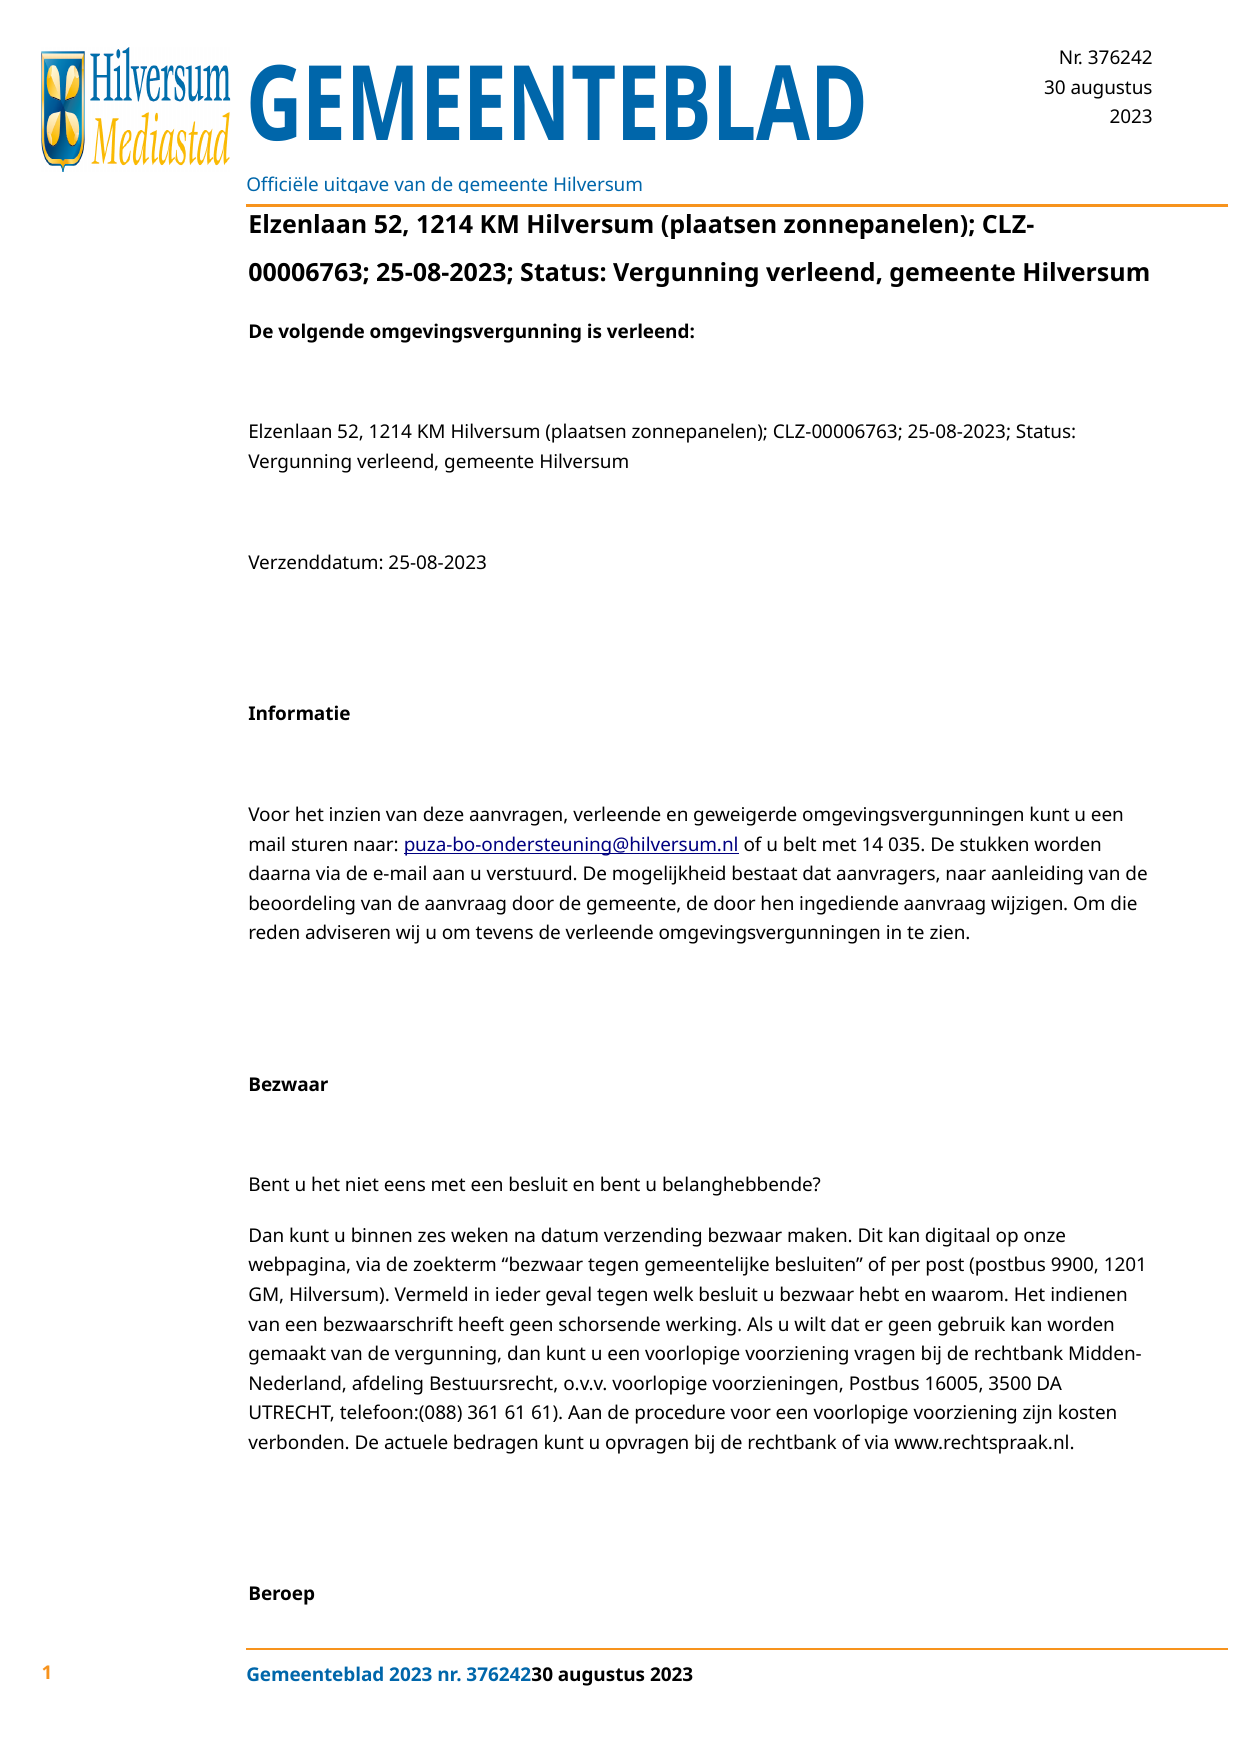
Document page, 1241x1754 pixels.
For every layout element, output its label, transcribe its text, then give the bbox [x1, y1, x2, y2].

text Beroep [248, 1580, 1152, 1606]
text Dan kunt u binnen zes weken na datum verzending bezwaar maken. Dit kan digitaal op onze webpagina, via de zoekterm “bezwaar tegen gemeentelijke besluiten” of per post (postbus 9900, 1201 GM, Hilversum). Vermeld in ieder geval tegen welk besluit u bezwaar hebt en waarom. Het indienen van een bezwaarschrift heeft geen schorsende werking. Als u wilt dat er geen gebruik kan worden gemaakt van de vergunning, dan kunt u een voorlopige voorziening vragen bij de rechtbank Midden-Nederland, afdeling Bestuursrecht, o.v.v. voorlopige voorzieningen, Postbus 16005, 3500 DA UTRECHT, telefoon:(088) 361 61 61). Aan de procedure voor een voorlopige voorziening zijn kosten verbonden. De actuele bedragen kunt u opvragen bij de rechtbank of via www.rechtspraak.nl. [248, 1222, 1152, 1455]
text Bezwaar [248, 1071, 1152, 1097]
text Voor het inzien van deze aanvragen, verleende en geweigerde omgevingsvergunningen kunt u een mail sturen naar: puza-bo-ondersteuning@hilversum.nl of u belt met 14 035. De stukken worden daarna via de e-mail aan u verstuurd. De mogelijkheid bestaat dat aanvragers, naar aanleiding van de beoordeling van de aanvraag door de gemeente, de door hen ingediende aanvraag wijzigen. Om die reden adviseren wij u om tevens de verleende omgevingsvergunningen in te zien. [248, 801, 1152, 945]
text Verzenddatum: 25-08-2023 [248, 549, 1152, 575]
text De volgende omgevingsvergunning is verleend: [248, 318, 1152, 344]
text Elzenlaan 52, 1214 KM Hilversum (plaatsen zonnepanelen); CLZ-00006763; 25-08-2023; Status: Vergunning verleend, gemeente Hilversum [248, 419, 1152, 474]
text Elzenlaan 52, 1214 KM Hilversum (plaatsen zonnepanelen); CLZ-00006763; 25-08-2023; Status: Vergunning verleend, gemeente Hilversum [248, 207, 1152, 288]
picture [41, 47, 231, 172]
text Informatie [248, 700, 1152, 726]
text Bent u het niet eens met een besluit en bent u belanghebbende? [248, 1172, 1152, 1197]
